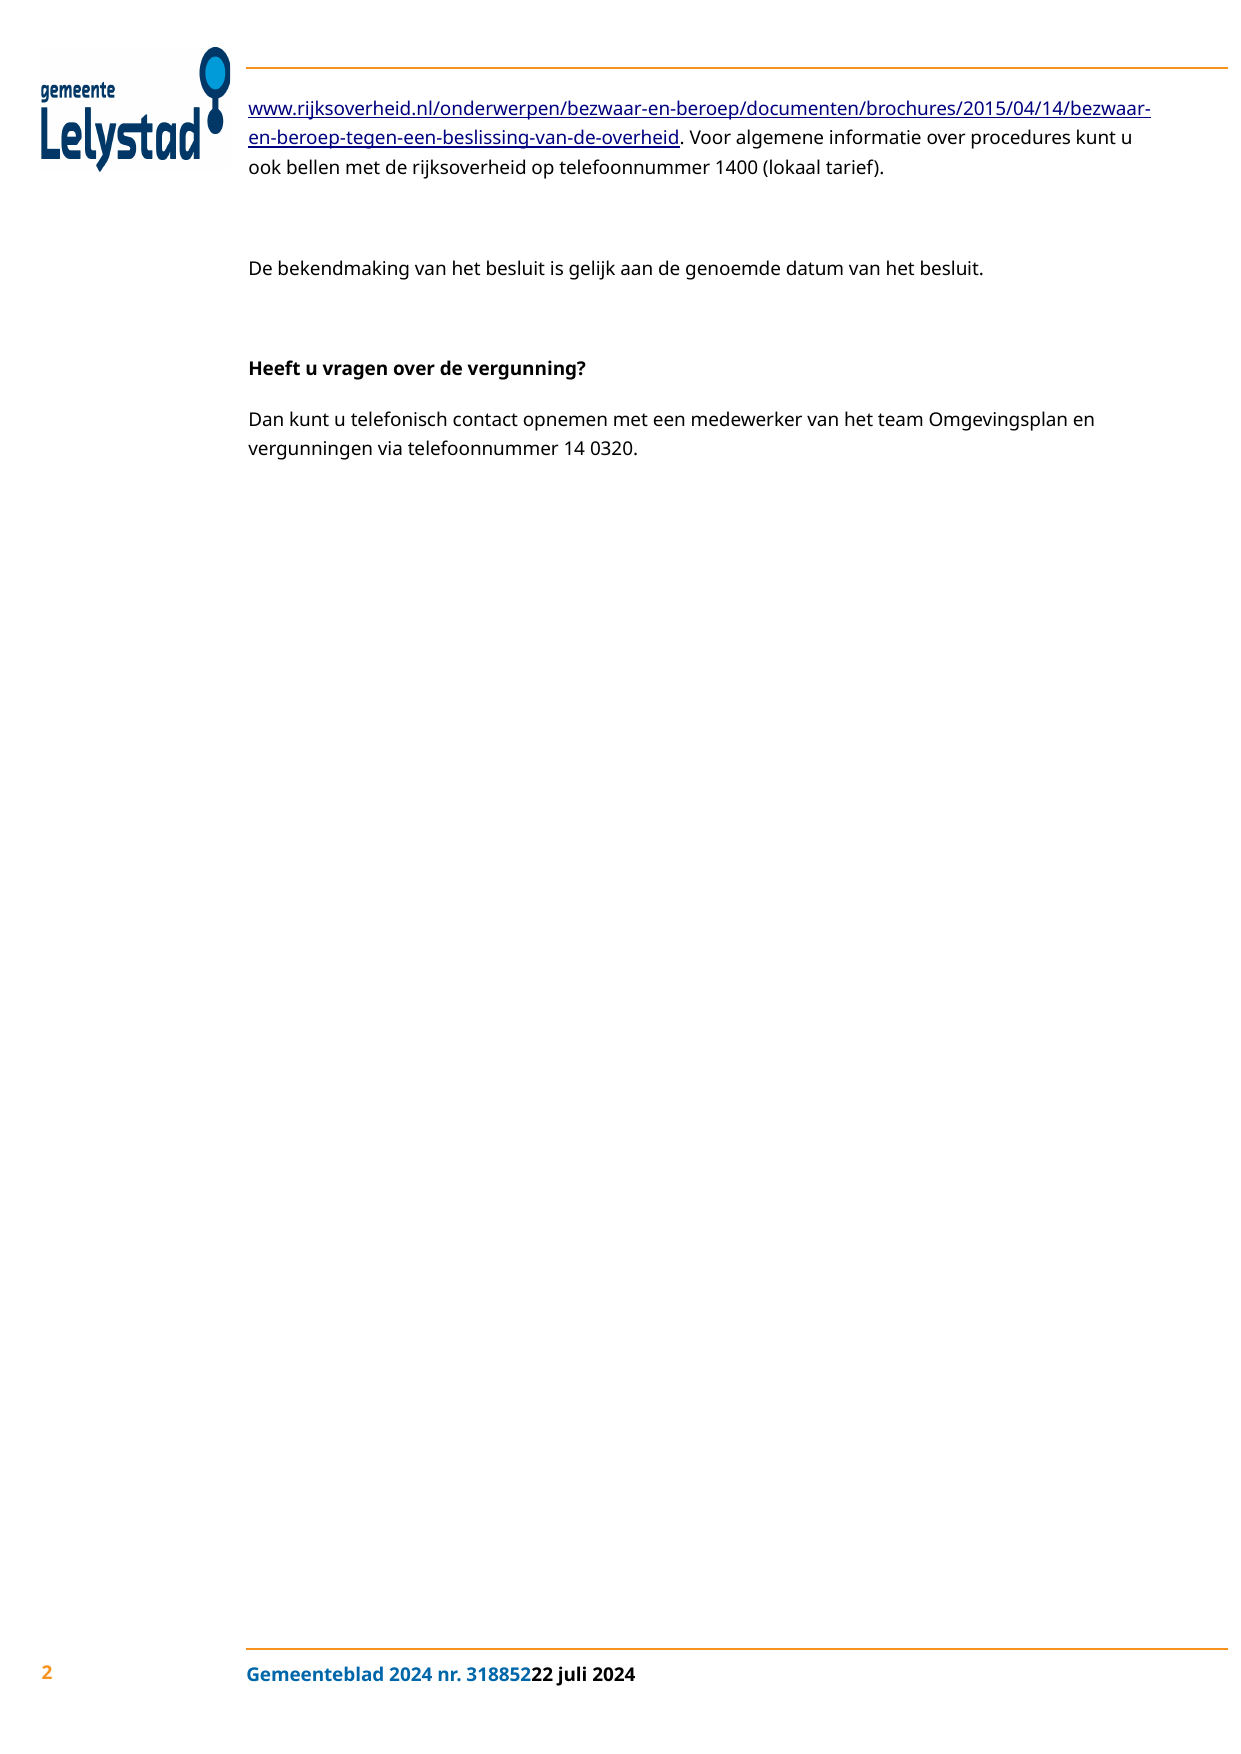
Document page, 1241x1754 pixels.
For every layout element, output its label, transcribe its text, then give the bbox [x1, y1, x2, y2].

text Heeft u vragen over de vergunning? [248, 356, 1152, 381]
text De bekendmaking van het besluit is gelijk aan de genoemde datum van het besluit. [248, 255, 1152, 281]
picture [41, 47, 231, 172]
text Dan kunt u telefonisch contact opnemen met een medewerker van het team Omgevingsplan en vergunningen via telefoonnummer 14 0320. [248, 406, 1152, 461]
text www.rijksoverheid.nl/onderwerpen/bezwaar-en-beroep/documenten/brochures/2015/04/14/bezwaar-en-beroep-tegen-een-beslissing-van-de-overheid. Voor algemene informatie over procedures kunt u ook bellen met de rijksoverheid op telefoonnummer 1400 (lokaal tarief). [248, 95, 1152, 180]
